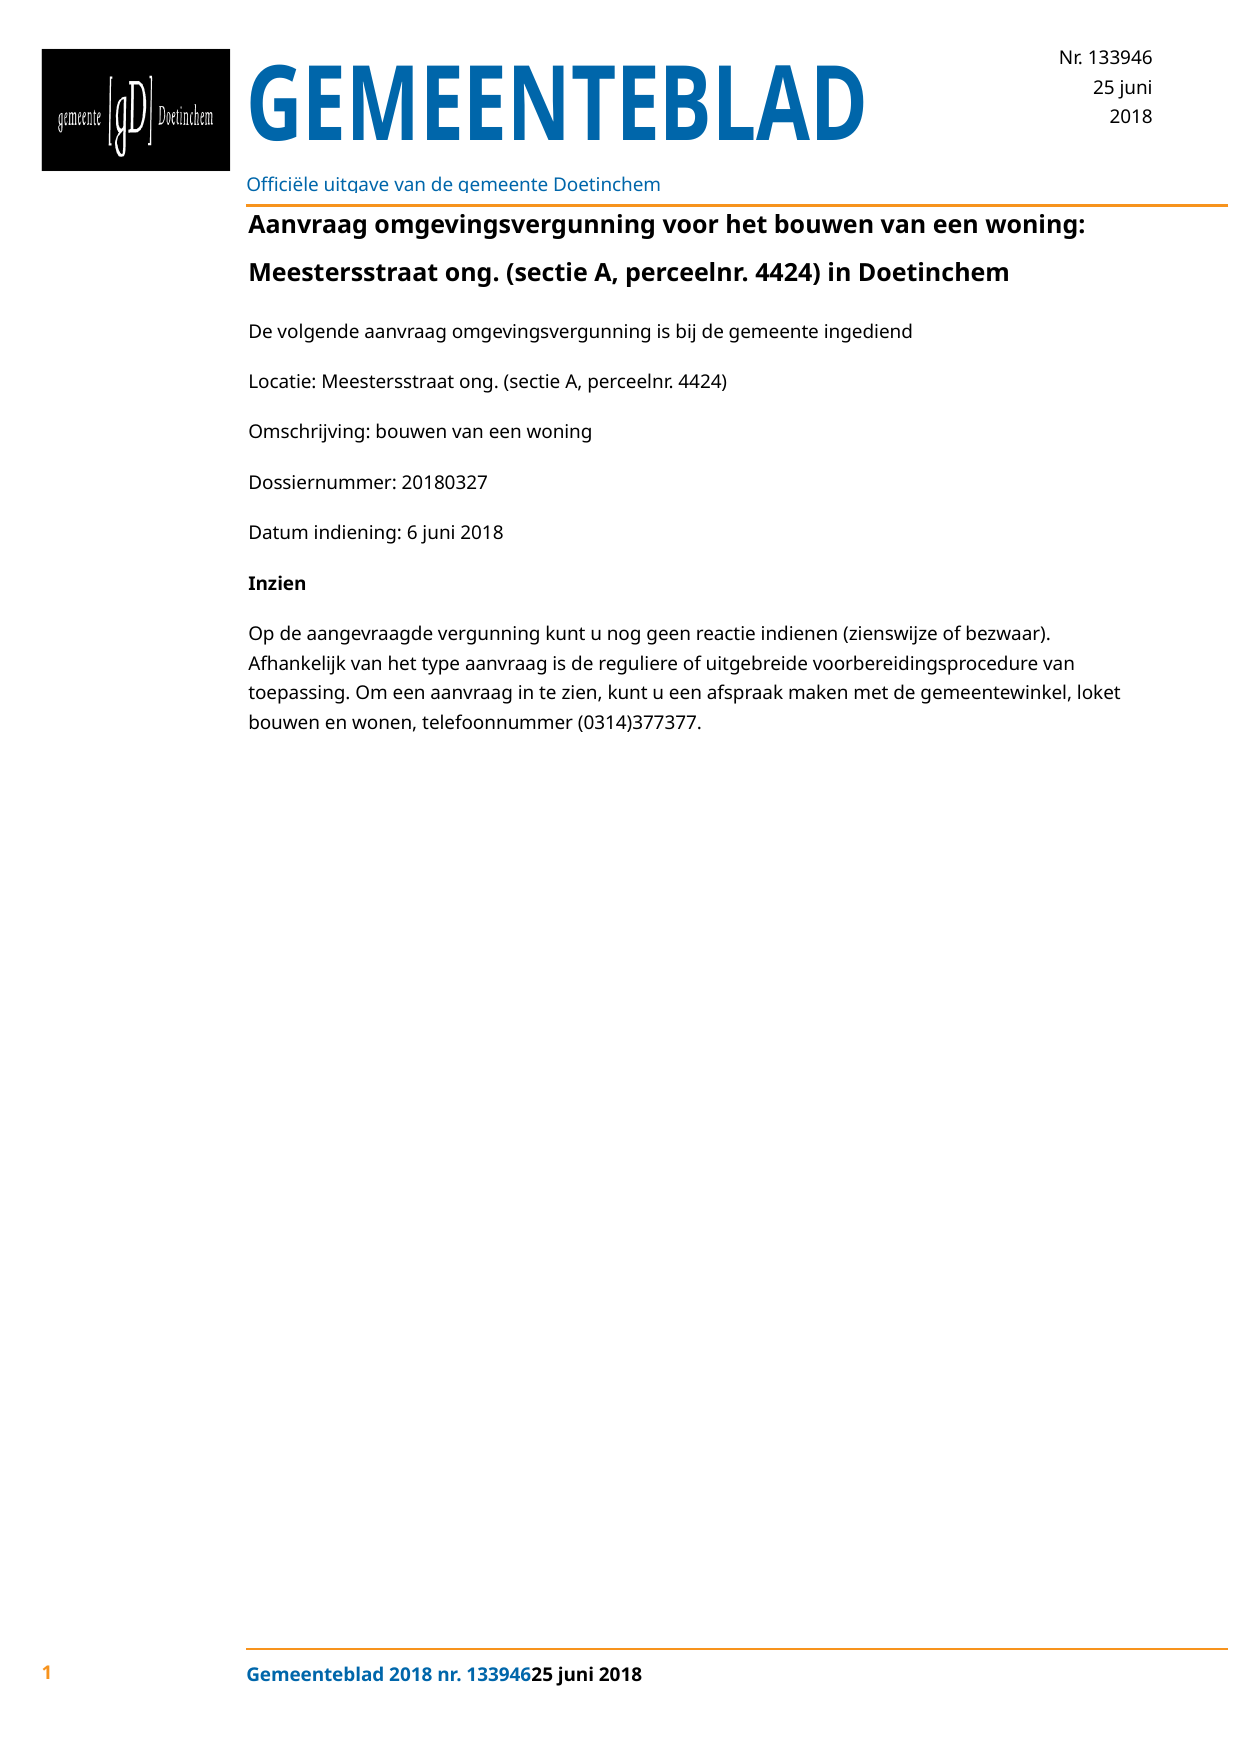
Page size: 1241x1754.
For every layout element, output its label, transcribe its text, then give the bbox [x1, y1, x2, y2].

picture [41, 47, 231, 172]
text Omschrijving: bouwen van een woning [248, 419, 1152, 444]
text De volgende aanvraag omgevingsvergunning is bij de gemeente ingediend [248, 318, 1152, 344]
text Op de aangevraagde vergunning kunt u nog geen reactie indienen (zienswijze of bezwaar). Afhankelijk van het type aanvraag is de reguliere of uitgebreide voorbereidingsprocedure van toepassing. Om een aanvraag in te zien, kunt u een afspraak maken met de gemeentewinkel, loket bouwen en wonen, telefoonnummer (0314)377377. [248, 620, 1152, 735]
text Datum indiening: 6 juni 2018 [248, 519, 1152, 545]
text Aanvraag omgevingsvergunning voor het bouwen van een woning: Meestersstraat ong. (sectie A, perceelnr. 4424) in Doetinchem [248, 207, 1152, 288]
text Locatie: Meestersstraat ong. (sectie A, perceelnr. 4424) [248, 368, 1152, 394]
text Inzien [248, 570, 1152, 596]
text Dossiernummer: 20180327 [248, 469, 1152, 495]
